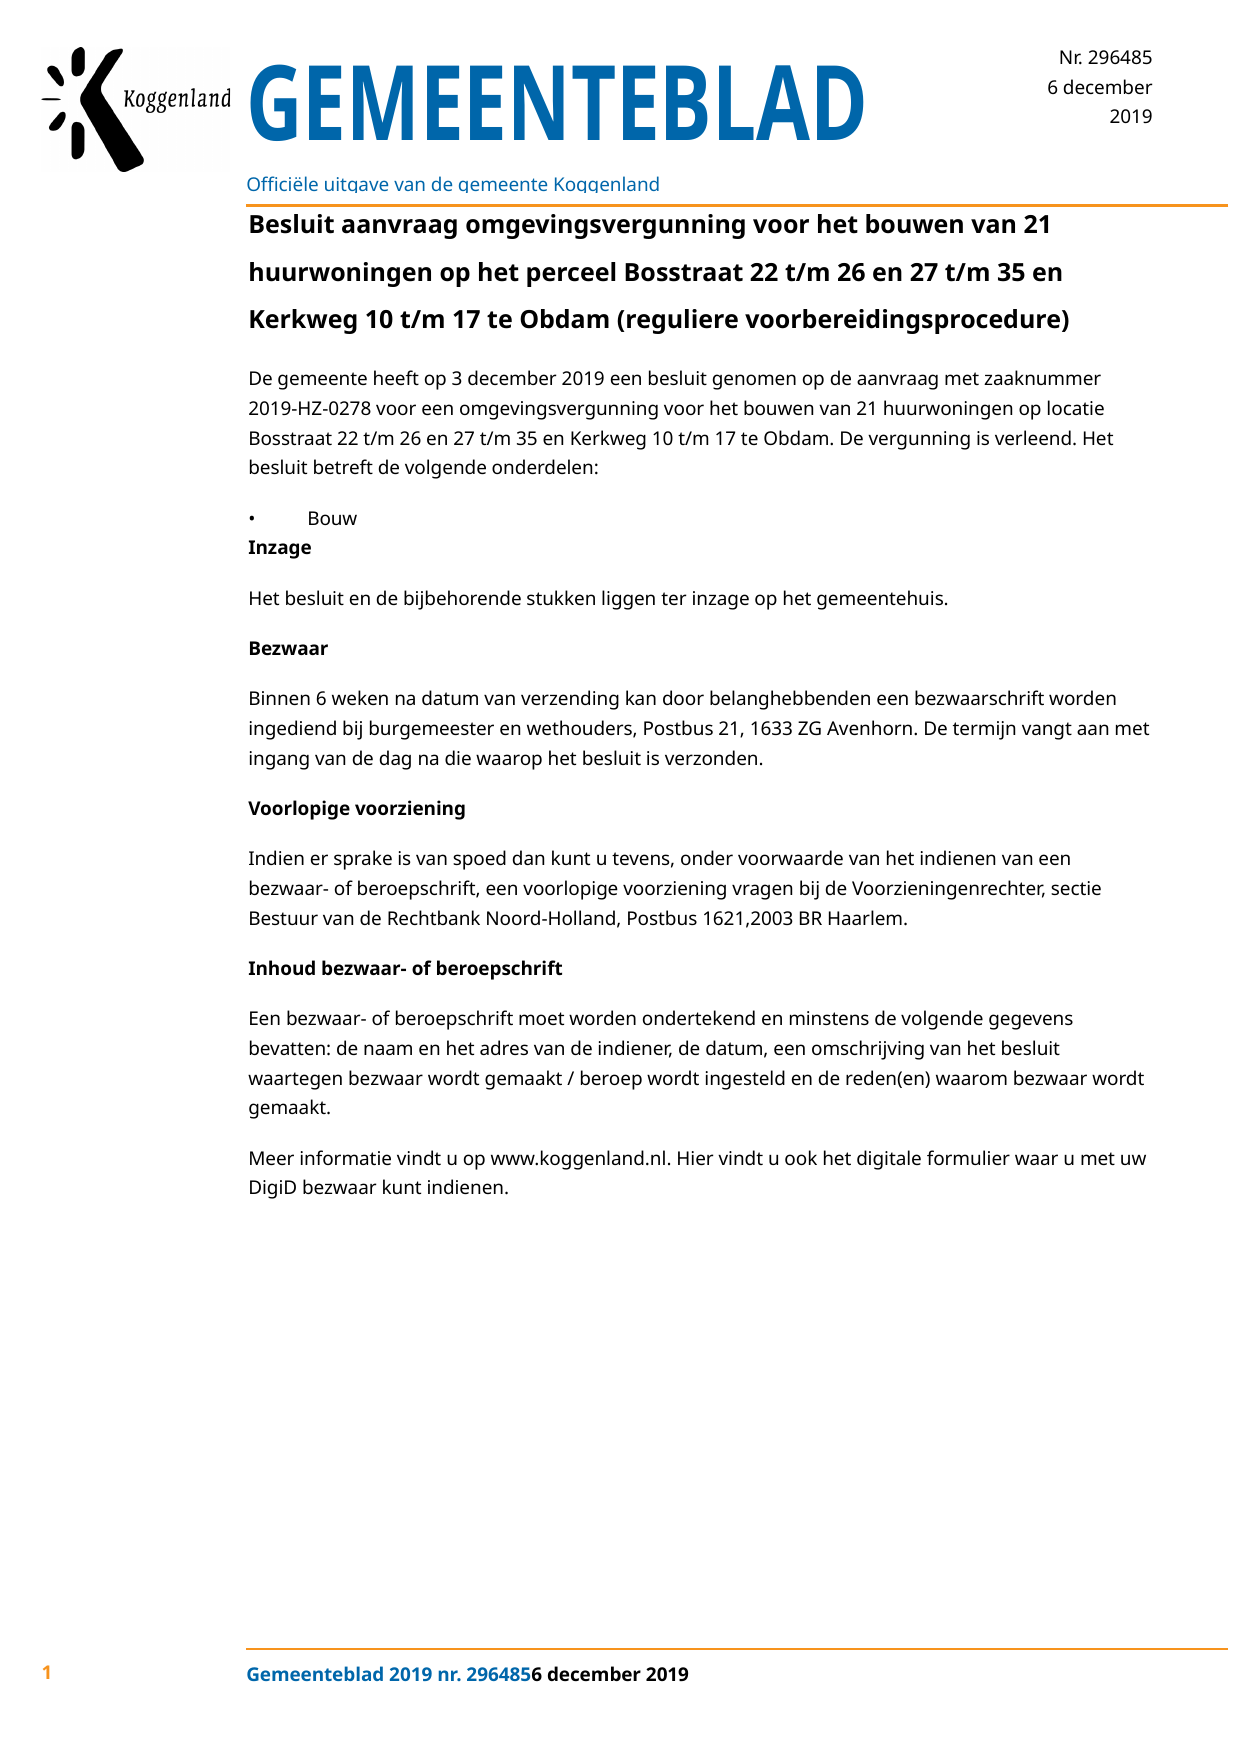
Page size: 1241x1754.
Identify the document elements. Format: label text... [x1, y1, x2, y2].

picture [41, 47, 231, 172]
text De gemeente heeft op 3 december 2019 een besluit genomen op de aanvraag met zaaknummer 2019-HZ-0278 voor een omgevingsvergunning voor het bouwen van 21 huurwoningen op locatie Bosstraat 22 t/m 26 en 27 t/m 35 en Kerkweg 10 t/m 17 te Obdam. De vergunning is verleend. Het besluit betreft de volgende onderdelen: [248, 366, 1152, 480]
text Binnen 6 weken na datum van verzending kan door belanghebbenden een bezwaarschrift worden ingediend bij burgemeester en wethouders, Postbus 21, 1633 ZG Avenhorn. De termijn vangt aan met ingang van de dag na die waarop het besluit is verzonden. [248, 686, 1152, 770]
text Indien er sprake is van spoed dan kunt u tevens, onder voorwaarde van het indienen van een bezwaar- of beroepschrift, een voorlopige voorziening vragen bij de Voorzieningenrechter, sectie Bestuur van de Rechtbank Noord-Holland, Postbus 1621,2003 BR Haarlem. [248, 846, 1152, 930]
text Bezwaar [248, 635, 1152, 661]
text Inzage [248, 534, 1152, 560]
text Voorlopige voorziening [248, 795, 1152, 821]
text Het besluit en de bijbehorende stukken liggen ter inzage op het gemeentehuis. [248, 585, 1152, 610]
text Meer informatie vindt u op www.koggenland.nl. Hier vindt u ook het digitale formulier waar u met uw DigiD bezwaar kunt indienen. [248, 1145, 1152, 1200]
list Bouw [248, 505, 1152, 530]
text Een bezwaar- of beroepschrift moet worden ondertekend en minstens de volgende gegevens bevatten: de naam en het adres van de indiener, de datum, een omschrijving van het besluit waartegen bezwaar wordt gemaakt / beroep wordt ingesteld en de reden(en) waarom bezwaar wordt gemaakt. [248, 1006, 1152, 1120]
text Besluit aanvraag omgevingsvergunning voor het bouwen van 21 huurwoningen op het perceel Bosstraat 22 t/m 26 en 27 t/m 35 en Kerkweg 10 t/m 17 te Obdam (reguliere voorbereidingsprocedure) [248, 207, 1152, 336]
text Inhoud bezwaar- of beroepschrift [248, 955, 1152, 981]
